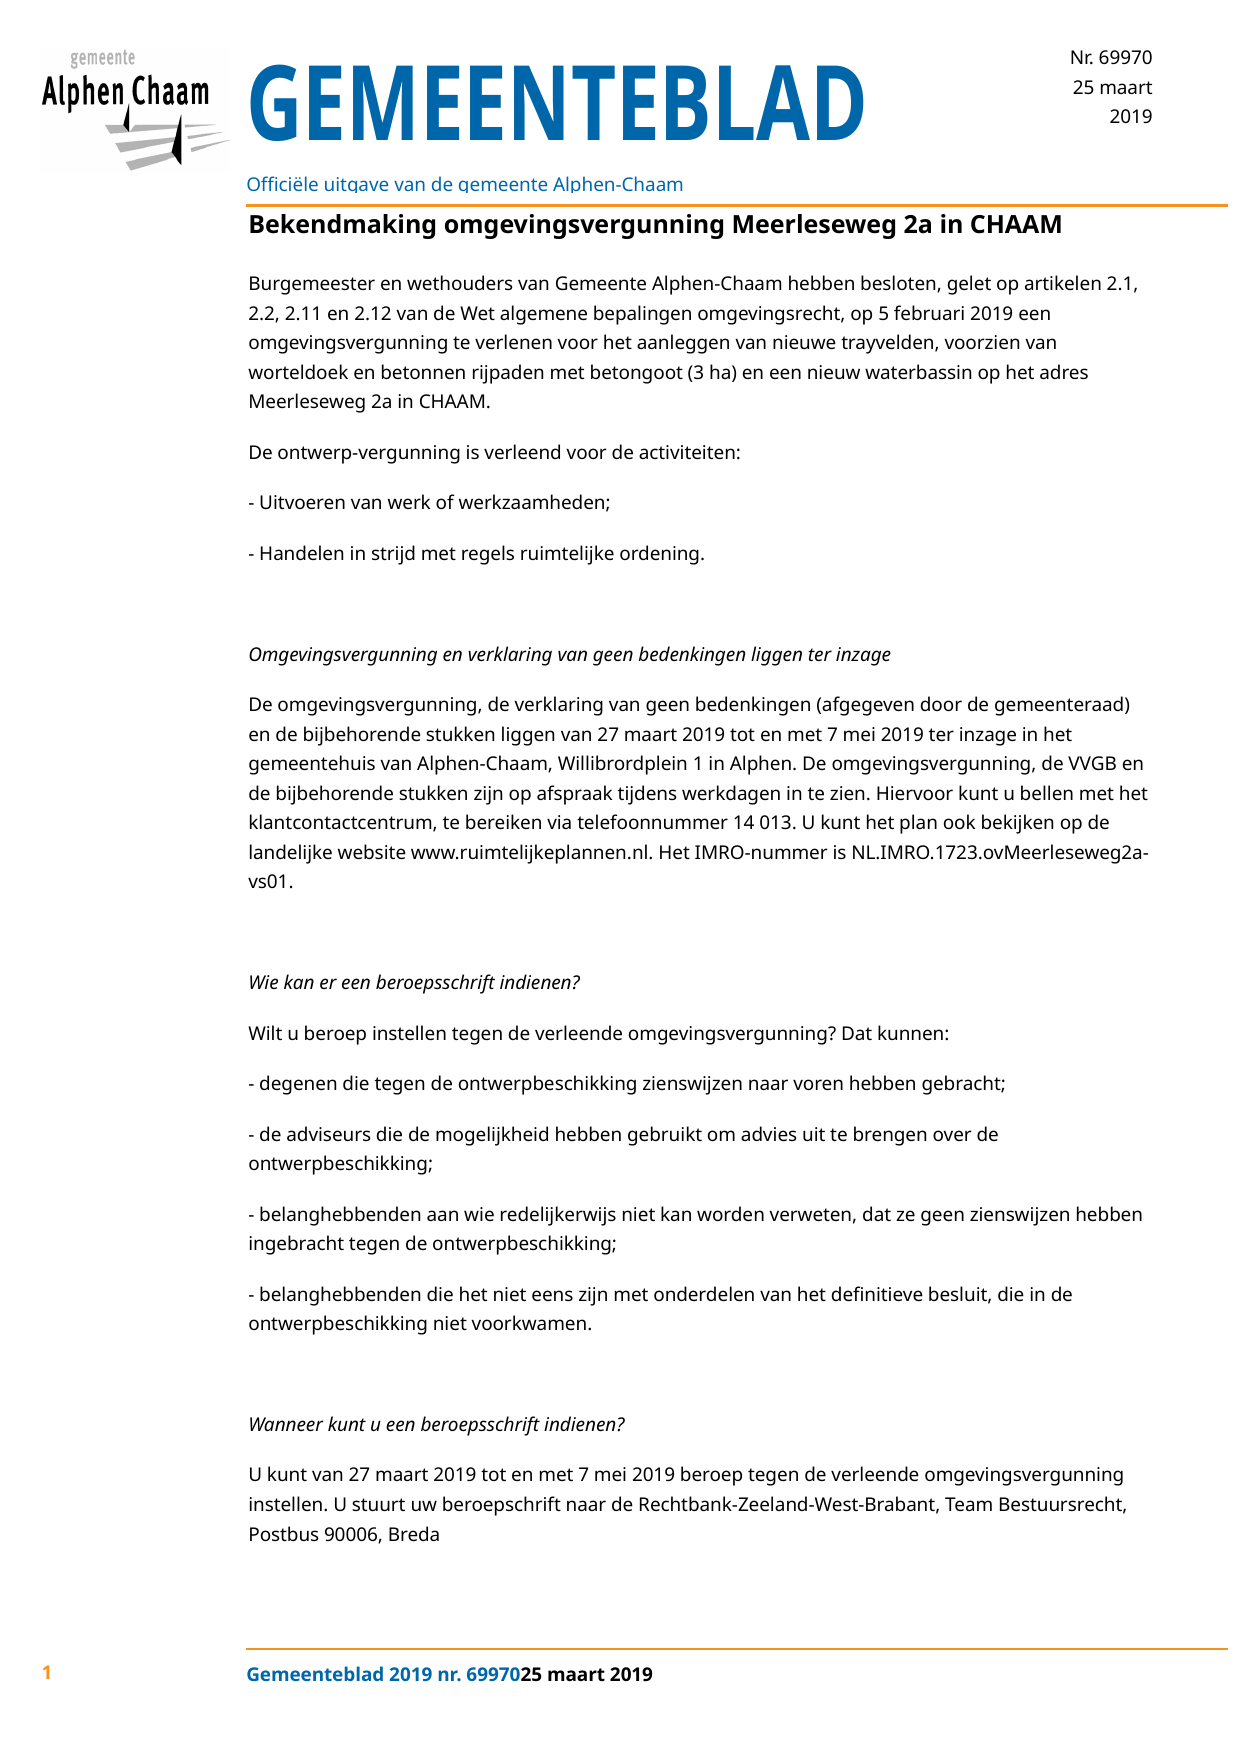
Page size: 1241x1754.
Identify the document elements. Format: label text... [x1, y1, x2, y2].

text De ontwerp-vergunning is verleend voor de activiteiten: [248, 439, 1152, 465]
text - degenen die tegen de ontwerpbeschikking zienswijzen naar voren hebben gebracht; [248, 1070, 1152, 1096]
text Wanneer kunt u een beroepsschrift indienen? [248, 1411, 1152, 1437]
text Burgemeester en wethouders van Gemeente Alphen-Chaam hebben besloten, gelet op artikelen 2.1, 2.2, 2.11 en 2.12 van de Wet algemene bepalingen omgevingsrecht, op 5 februari 2019 een omgevingsvergunning te verlenen voor het aanleggen van nieuwe trayvelden, voorzien van worteldoek en betonnen rijpaden met betongoot (3 ha) en een nieuw waterbassin op het adres Meerleseweg 2a in CHAAM. [248, 270, 1152, 414]
text U kunt van 27 maart 2019 tot en met 7 mei 2019 beroep tegen de verleende omgevingsvergunning instellen. U stuurt uw beroepschrift naar de Rechtbank-Zeeland-West-Brabant, Team Bestuursrecht, Postbus 90006, Breda [248, 1462, 1152, 1546]
text Omgevingsvergunning en verklaring van geen bedenkingen liggen ter inzage [248, 641, 1152, 666]
text Bekendmaking omgevingsvergunning Meerleseweg 2a in CHAAM [248, 207, 1152, 241]
text - belanghebbenden aan wie redelijkerwijs niet kan worden verweten, dat ze geen zienswijzen hebben ingebracht tegen de ontwerpbeschikking; [248, 1201, 1152, 1256]
text - Uitvoeren van werk of werkzaamheden; [248, 489, 1152, 515]
text - Handelen in strijd met regels ruimtelijke ordening. [248, 540, 1152, 566]
picture [41, 47, 231, 172]
text - belanghebbenden die het niet eens zijn met onderdelen van het definitieve besluit, die in de ontwerpbeschikking niet voorkwamen. [248, 1281, 1152, 1336]
text Wie kan er een beroepsschrift indienen? [248, 969, 1152, 995]
text - de adviseurs die de mogelijkheid hebben gebruikt om advies uit te brengen over de ontwerpbeschikking; [248, 1121, 1152, 1176]
text Wilt u beroep instellen tegen de verleende omgevingsvergunning? Dat kunnen: [248, 1020, 1152, 1046]
text De omgevingsvergunning, de verklaring van geen bedenkingen (afgegeven door de gemeenteraad) en de bijbehorende stukken liggen van 27 maart 2019 tot en met 7 mei 2019 ter inzage in het gemeentehuis van Alphen-Chaam, Willibrordplein 1 in Alphen. De omgevingsvergunning, de VVGB en de bijbehorende stukken zijn op afspraak tijdens werkdagen in te zien. Hiervoor kunt u bellen met het klantcontactcentrum, te bereiken via telefoonnummer 14 013. U kunt het plan ook bekijken op de landelijke website www.ruimtelijkeplannen.nl. Het IMRO-nummer is NL.IMRO.1723.ovMeerleseweg2a-vs01. [248, 691, 1152, 894]
